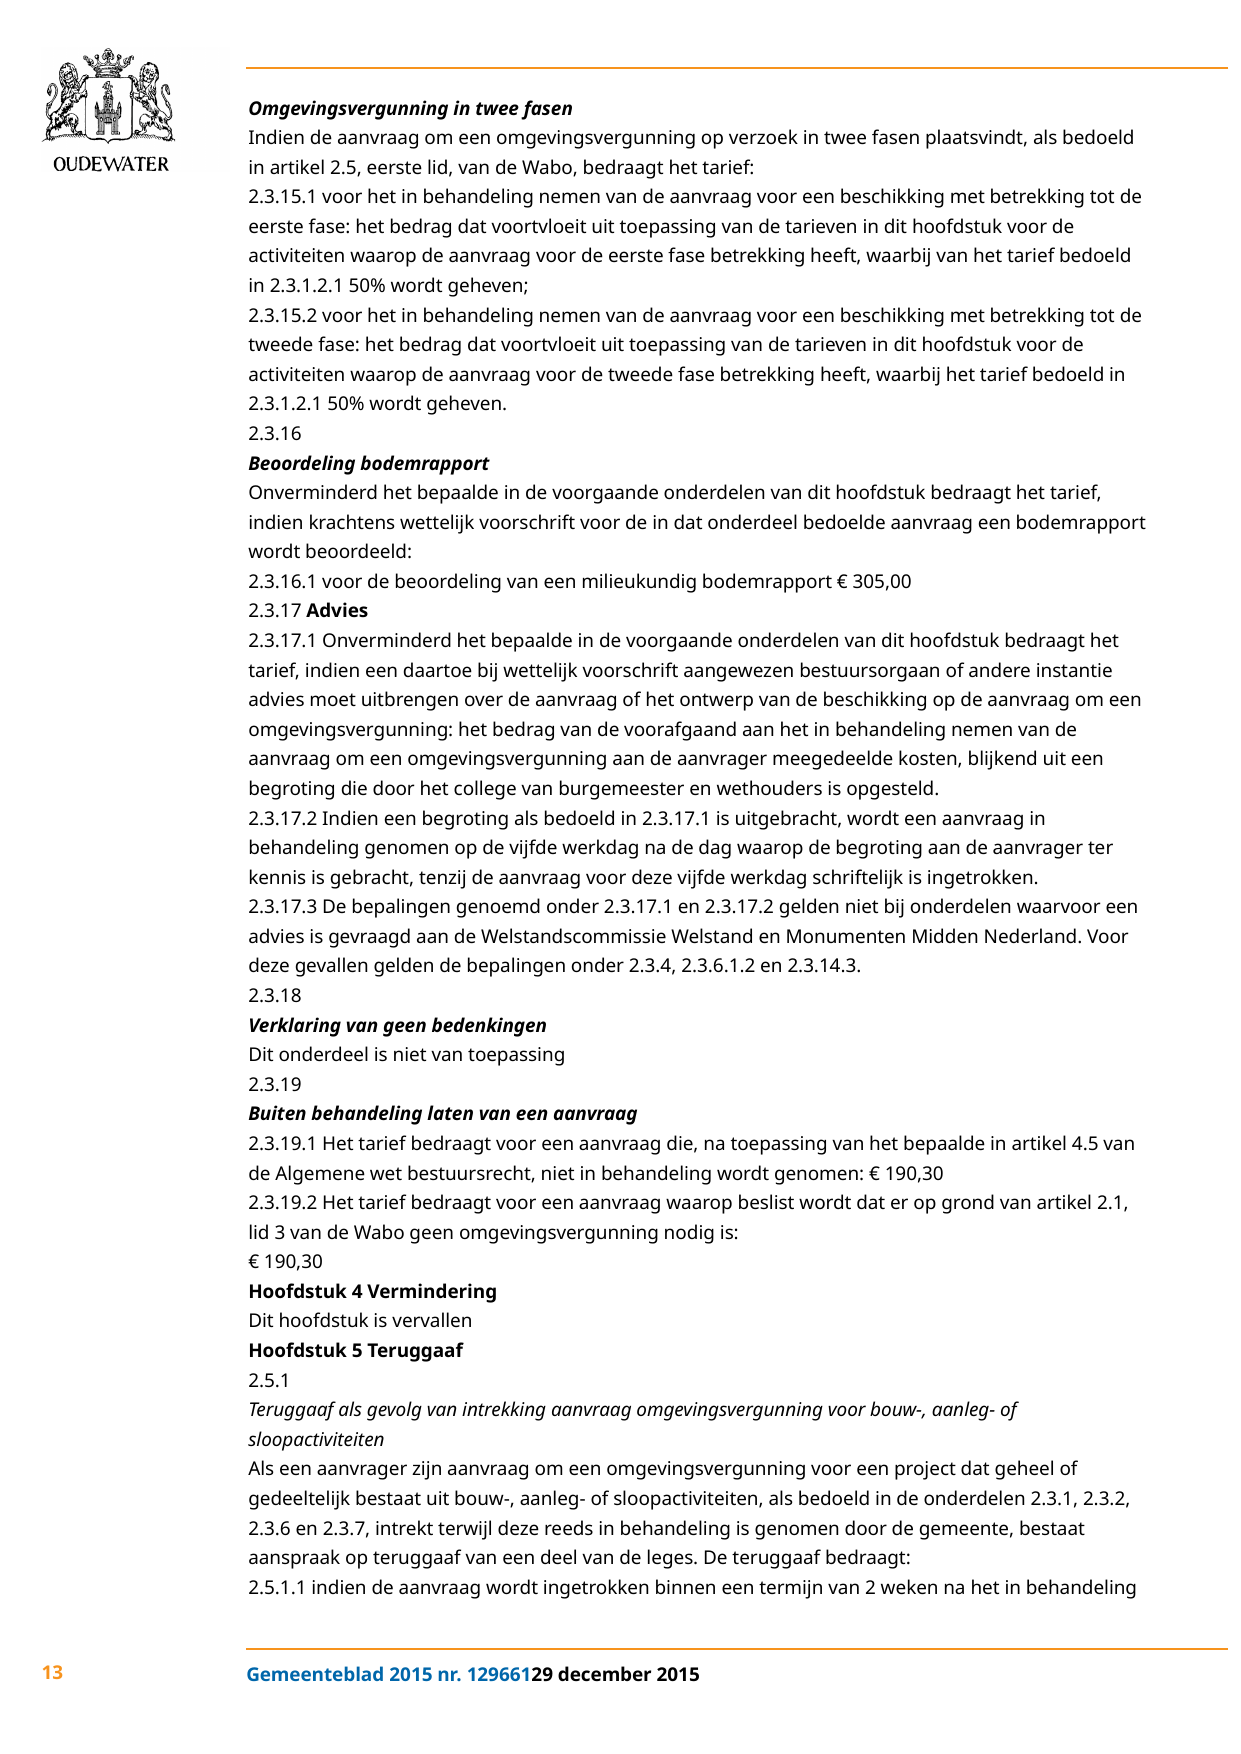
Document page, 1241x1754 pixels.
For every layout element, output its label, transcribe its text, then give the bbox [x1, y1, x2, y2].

text 2.3.18 [248, 982, 1152, 1008]
text 2.5.1.1 indien de aanvraag wordt ingetrokken binnen een termijn van 2 weken na het in behandeling [248, 1574, 1152, 1600]
text Teruggaaf als gevolg van intrekking aanvraag omgevingsvergunning voor bouw-, aanleg- of sloopactiviteiten [248, 1396, 1152, 1452]
text Hoofdstuk 5 Teruggaaf [248, 1337, 1152, 1363]
text 2.3.16 [248, 420, 1152, 446]
text Buiten behandeling laten van een aanvraag [248, 1101, 1152, 1126]
text Dit onderdeel is niet van toepassing [248, 1041, 1152, 1067]
text 2.5.1 [248, 1367, 1152, 1393]
text Onverminderd het bepaalde in de voorgaande onderdelen van dit hoofdstuk bedraagt het tarief, indien krachtens wettelijk voorschrift voor de in dat onderdeel bedoelde aanvraag een bodemrapport wordt beoordeeld: [248, 479, 1152, 564]
text Hoofdstuk 4 Vermindering [248, 1278, 1152, 1304]
text 2.3.19 [248, 1071, 1152, 1097]
text Verklaring van geen bedenkingen [248, 1012, 1152, 1038]
text 2.3.17 Advies [248, 598, 1152, 623]
text 2.3.17.2 Indien een begroting als bedoeld in 2.3.17.1 is uitgebracht, wordt een aanvraag in behandeling genomen op de vijfde werkdag na de dag waarop de begroting aan de aanvrager ter kennis is gebracht, tenzij de aanvraag voor deze vijfde werkdag schriftelijk is ingetrokken. [248, 805, 1152, 890]
text Als een aanvrager zijn aanvraag om een omgevingsvergunning voor een project dat geheel of gedeeltelijk bestaat uit bouw-, aanleg- of sloopactiviteiten, als bedoeld in de onderdelen 2.3.1, 2.3.2, 2.3.6 en 2.3.7, intrekt terwijl deze reeds in behandeling is genomen door de gemeente, bestaat aanspraak op teruggaaf van een deel van de leges. De teruggaaf bedraagt: [248, 1456, 1152, 1570]
text 2.3.15.2 voor het in behandeling nemen van de aanvraag voor een beschikking met betrekking tot de tweede fase: het bedrag dat voortvloeit uit toepassing van de tarieven in dit hoofdstuk voor de activiteiten waarop de aanvraag voor de tweede fase betrekking heeft, waarbij het tarief bedoeld in 2.3.1.2.1 50% wordt geheven. [248, 302, 1152, 416]
text 2.3.15.1 voor het in behandeling nemen van de aanvraag voor een beschikking met betrekking tot de eerste fase: het bedrag dat voortvloeit uit toepassing van de tarieven in dit hoofdstuk voor de activiteiten waarop de aanvraag voor de eerste fase betrekking heeft, waarbij van het tarief bedoeld in 2.3.1.2.1 50% wordt geheven; [248, 183, 1152, 298]
text € 190,30 [248, 1248, 1152, 1274]
text Beoordeling bodemrapport [248, 450, 1152, 476]
text 2.3.16.1 voor de beoordeling van een milieukundig bodemrapport € 305,00 [248, 568, 1152, 594]
text 2.3.17.1 Onverminderd het bepaalde in de voorgaande onderdelen van dit hoofdstuk bedraagt het tarief, indien een daartoe bij wettelijk voorschrift aangewezen bestuursorgaan of andere instantie advies moet uitbrengen over de aanvraag of het ontwerp van de beschikking op de aanvraag om een omgevingsvergunning: het bedrag van de voorafgaand aan het in behandeling nemen van de aanvraag om een omgevingsvergunning aan de aanvrager meegedeelde kosten, blijkend uit een begroting die door het college van burgemeester en wethouders is opgesteld. [248, 627, 1152, 801]
text 2.3.17.3 De bepalingen genoemd onder 2.3.17.1 en 2.3.17.2 gelden niet bij onderdelen waarvoor een advies is gevraagd aan de Welstandscommissie Welstand en Monumenten Midden Nederland. Voor deze gevallen gelden de bepalingen onder 2.3.4, 2.3.6.1.2 en 2.3.14.3. [248, 893, 1152, 978]
picture [41, 47, 231, 172]
text Indien de aanvraag om een omgevingsvergunning op verzoek in twee fasen plaatsvindt, als bedoeld in artikel 2.5, eerste lid, van de Wabo, bedraagt het tarief: [248, 124, 1152, 180]
text Omgevingsvergunning in twee fasen [248, 95, 1152, 121]
text 2.3.19.2 Het tarief bedraagt voor een aanvraag waarop beslist wordt dat er op grond van artikel 2.1, lid 3 van de Wabo geen omgevingsvergunning nodig is: [248, 1189, 1152, 1245]
text 2.3.19.1 Het tarief bedraagt voor een aanvraag die, na toepassing van het bepaalde in artikel 4.5 van de Algemene wet bestuursrecht, niet in behandeling wordt genomen: € 190,30 [248, 1130, 1152, 1186]
text Dit hoofdstuk is vervallen [248, 1308, 1152, 1333]
